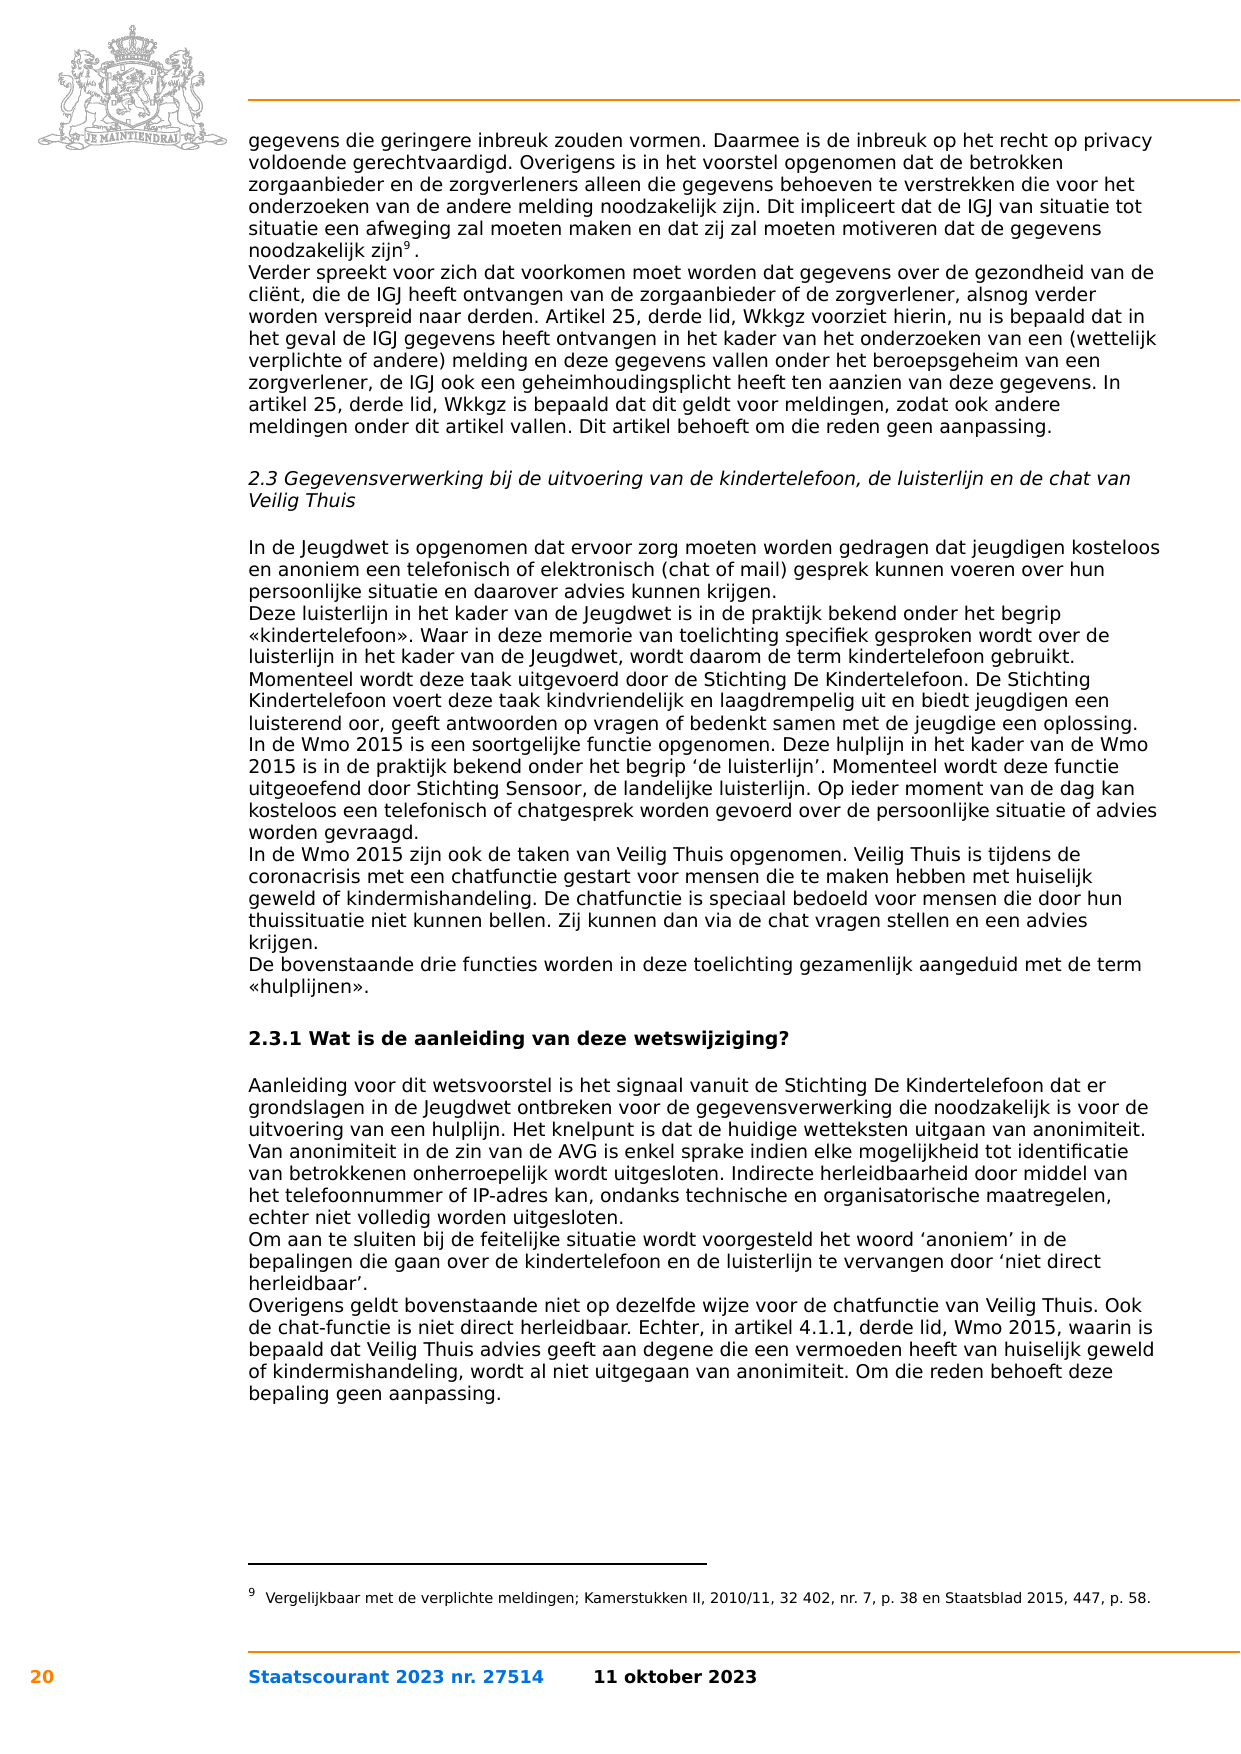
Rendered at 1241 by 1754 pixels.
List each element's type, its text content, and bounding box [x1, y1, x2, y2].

subtitle 2.3 Gegevensverwerking bij de uitvoering van de kindertelefoon, de luisterlijn en de chat van Veilig Thuis [248, 468, 1163, 512]
picture [38, 25, 227, 150]
text In de Wmo 2015 is een soortgelijke functie opgenomen. Deze hulplijn in het kader van de Wmo 2015 is in de praktijk bekend onder het begrip ‘de luisterlijn’. Momenteel wordt deze functie uitgeoefend door Stichting Sensoor, de landelijke luisterlijn. Op ieder moment van de dag kan kosteloos een telefonisch of chatgesprek worden gevoerd over de persoonlijke situatie of advies worden gevraagd. [248, 734, 1163, 844]
text gegevens die geringere inbreuk zouden vormen. Daarmee is de inbreuk op het recht op privacy voldoende gerechtvaardigd. Overigens is in het voorstel opgenomen dat de betrokken zorgaanbieder en de zorgverleners alleen die gegevens behoeven te verstrekken die voor het onderzoeken van de andere melding noodzakelijk zijn. Dit impliceert dat de IGJ van situatie tot situatie een afweging zal moeten maken en dat zij zal moeten motiveren dat de gegevens noodzakelijk zijn. [248, 130, 1163, 262]
text Overigens geldt bovenstaande niet op dezelfde wijze voor de chatfunctie van Veilig Thuis. Ook de chat-functie is niet direct herleidbaar. Echter, in artikel 4.1.1, derde lid, Wmo 2015, waarin is bepaald dat Veilig Thuis advies geeft aan degene die een vermoeden heeft van huiselijk geweld of kindermishandeling, wordt al niet uitgegaan van anonimiteit. Om die reden behoeft deze bepaling geen aanpassing. [248, 1295, 1163, 1405]
text In de Wmo 2015 zijn ook de taken van Veilig Thuis opgenomen. Veilig Thuis is tijdens de coronacrisis met een chatfunctie gestart voor mensen die te maken hebben met huiselijk geweld of kindermishandeling. De chatfunctie is speciaal bedoeld voor mensen die door hun thuissituatie niet kunnen bellen. Zij kunnen dan via de chat vragen stellen en een advies krijgen. [248, 844, 1163, 954]
text Deze luisterlijn in het kader van de Jeugdwet is in de praktijk bekend onder het begrip «kindertelefoon». Waar in deze memorie van toelichting specifiek gesproken wordt over de luisterlijn in het kader van de Jeugdwet, wordt daarom de term kindertelefoon gebruikt. Momenteel wordt deze taak uitgevoerd door de Stichting De Kindertelefoon. De Stichting Kindertelefoon voert deze taak kindvriendelijk en laagdrempelig uit en biedt jeugdigen een luisterend oor, geeft antwoorden op vragen of bedenkt samen met de jeugdige een oplossing. [248, 602, 1163, 734]
text Aanleiding voor dit wetsvoorstel is het signaal vanuit de Stichting De Kindertelefoon dat er grondslagen in de Jeugdwet ontbreken voor de gegevensverwerking die noodzakelijk is voor de uitvoering van een hulplijn. Het knelpunt is dat de huidige wetteksten uitgaan van anonimiteit. Van anonimiteit in de zin van de AVG is enkel sprake indien elke mogelijkheid tot identificatie van betrokkenen onherroepelijk wordt uitgesloten. Indirecte herleidbaarheid door middel van het telefoonnummer of IP-adres kan, ondanks technische en organisatorische maatregelen, echter niet volledig worden uitgesloten. [248, 1075, 1163, 1229]
text Om aan te sluiten bij de feitelijke situatie wordt voorgesteld het woord ‘anoniem’ in de bepalingen die gaan over de kindertelefoon en de luisterlijn te vervangen door ‘niet direct herleidbaar’. [248, 1229, 1163, 1295]
subtitle 2.3.1 Wat is de aanleiding van deze wetswijziging? [248, 1028, 1163, 1050]
text Vergelijkbaar met de verplichte meldingen; Kamerstukken II, 2010/11, 32 402, nr. 7, p. 38 en Staatsblad 2015, 447, p. 58. [248, 1586, 1163, 1608]
text Verder spreekt voor zich dat voorkomen moet worden dat gegevens over de gezondheid van de cliënt, die de IGJ heeft ontvangen van de zorgaanbieder of de zorgverlener, alsnog verder worden verspreid naar derden. Artikel 25, derde lid, Wkkgz voorziet hierin, nu is bepaald dat in het geval de IGJ gegevens heeft ontvangen in het kader van het onderzoeken van een (wettelijk verplichte of andere) melding en deze gegevens vallen onder het beroepsgeheim van een zorgverlener, de IGJ ook een geheimhoudingsplicht heeft ten aanzien van deze gegevens. In artikel 25, derde lid, Wkkgz is bepaald dat dit geldt voor meldingen, zodat ook andere meldingen onder dit artikel vallen. Dit artikel behoeft om die reden geen aanpassing. [248, 262, 1163, 438]
text In de Jeugdwet is opgenomen dat ervoor zorg moeten worden gedragen dat jeugdigen kosteloos en anoniem een telefonisch of elektronisch (chat of mail) gesprek kunnen voeren over hun persoonlijke situatie en daarover advies kunnen krijgen. [248, 537, 1163, 602]
text De bovenstaande drie functies worden in deze toelichting gezamenlijk aangeduid met de term «hulplijnen». [248, 954, 1163, 998]
